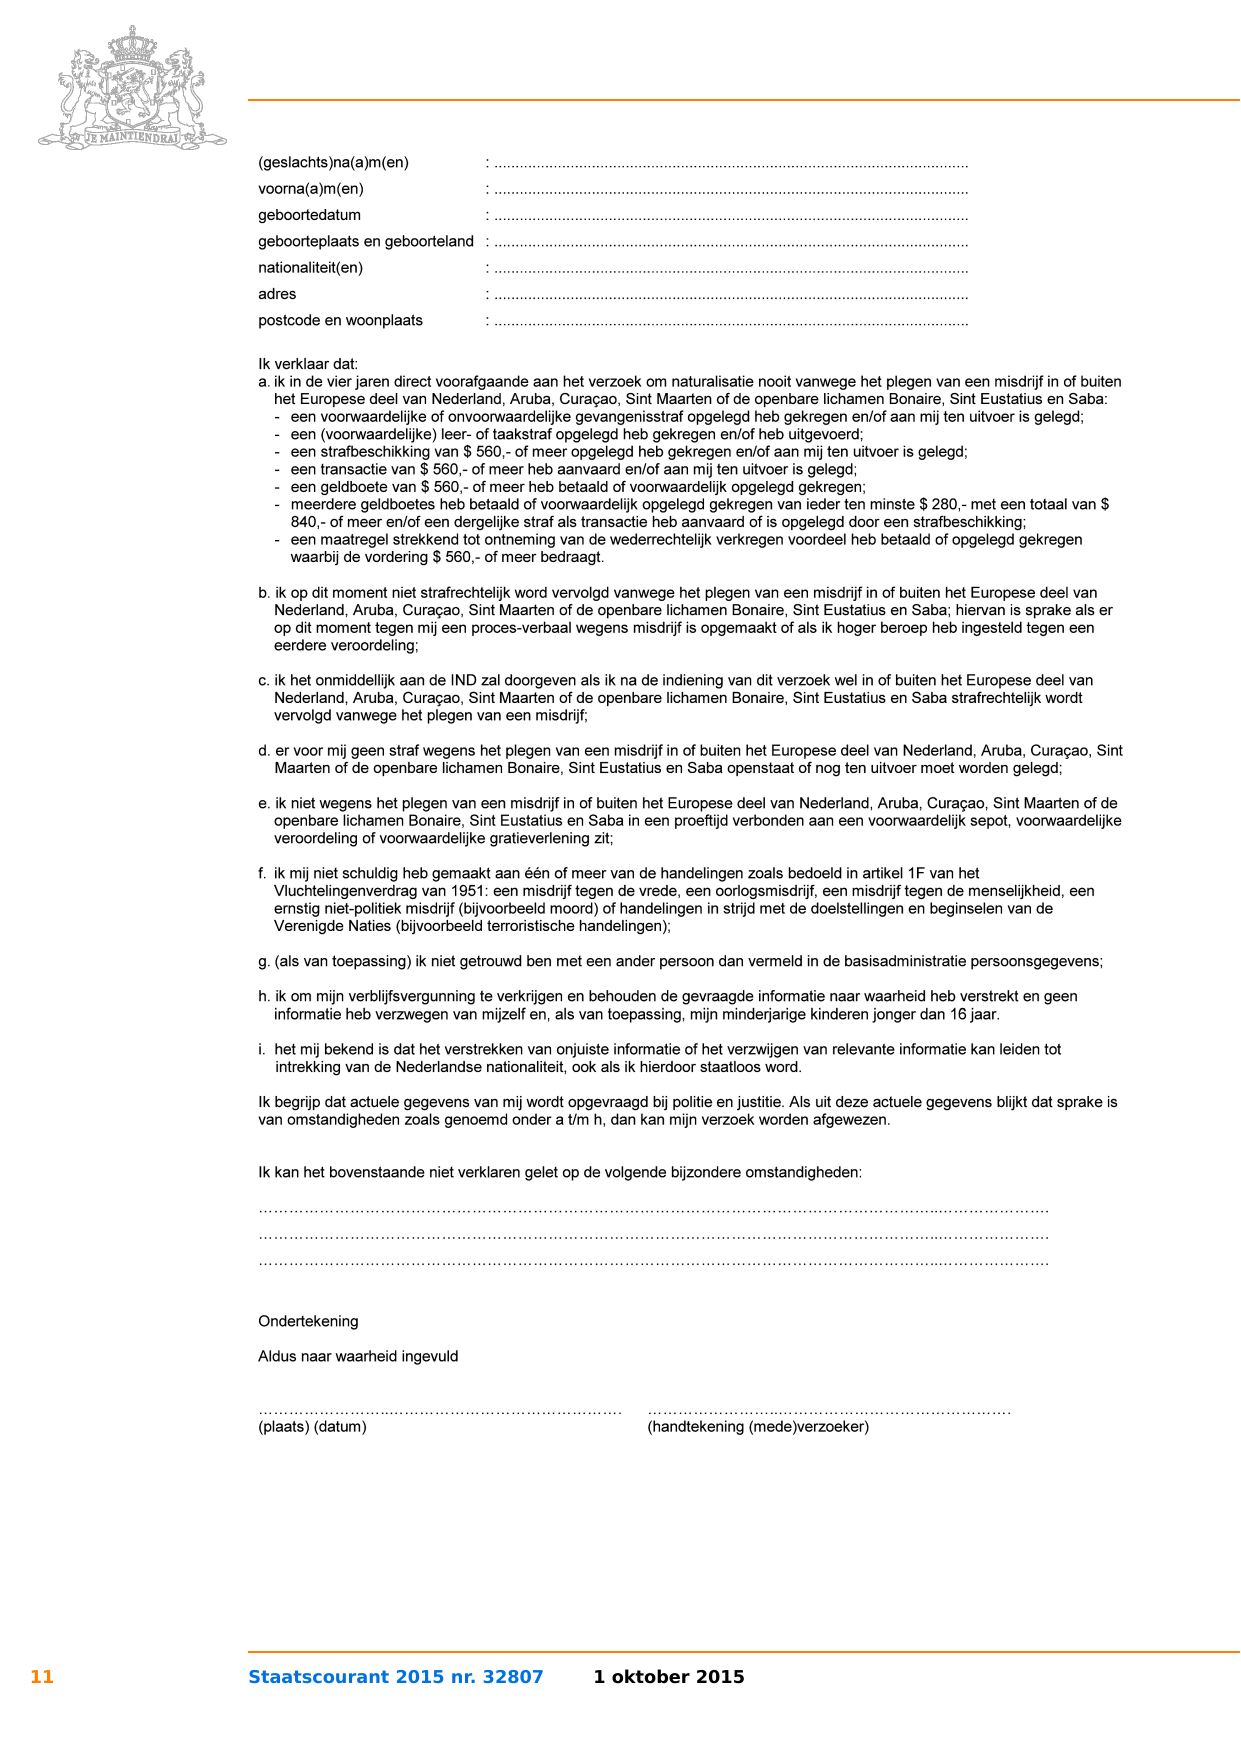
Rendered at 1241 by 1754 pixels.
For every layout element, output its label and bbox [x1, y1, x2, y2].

picture [38, 25, 227, 150]
picture [248, 155, 1134, 1437]
